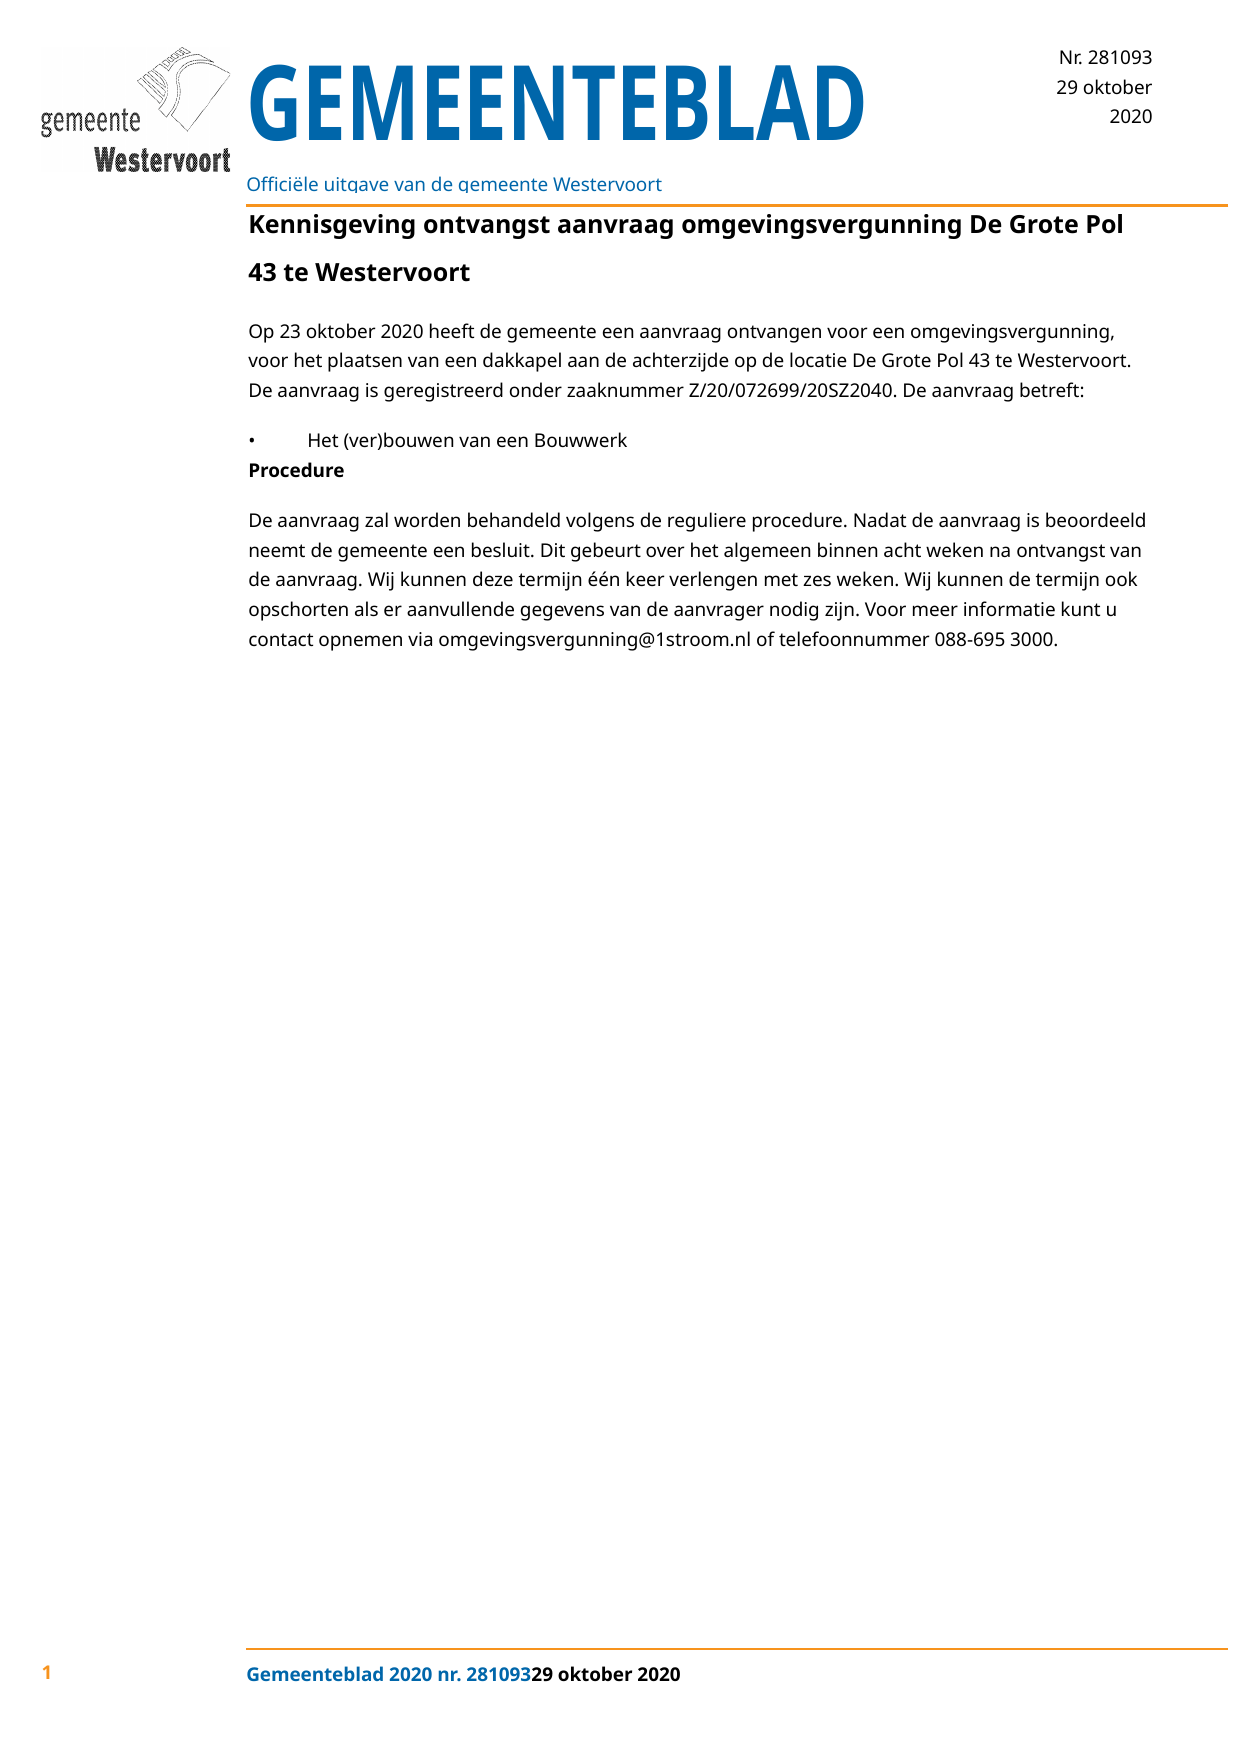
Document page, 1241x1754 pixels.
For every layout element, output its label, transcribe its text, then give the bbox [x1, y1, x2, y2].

list Het (ver)bouwen van een Bouwwerk [248, 427, 1152, 453]
picture [41, 47, 231, 172]
text Procedure [248, 457, 1152, 483]
text De aanvraag zal worden behandeld volgens de reguliere procedure. Nadat de aanvraag is beoordeeld neemt de gemeente een besluit. Dit gebeurt over het algemeen binnen acht weken na ontvangst van de aanvraag. Wij kunnen deze termijn één keer verlengen met zes weken. Wij kunnen de termijn ook opschorten als er aanvullende gegevens van de aanvrager nodig zijn. Voor meer informatie kunt u contact opnemen via omgevingsvergunning@1stroom.nl of telefoonnummer 088-695 3000. [248, 507, 1152, 652]
text Op 23 oktober 2020 heeft de gemeente een aanvraag ontvangen voor een omgevingsvergunning, voor het plaatsen van een dakkapel aan de achterzijde op de locatie De Grote Pol 43 te Westervoort. De aanvraag is geregistreerd onder zaaknummer Z/20/072699/20SZ2040. De aanvraag betreft: [248, 318, 1152, 403]
text Kennisgeving ontvangst aanvraag omgevingsvergunning De Grote Pol 43 te Westervoort [248, 207, 1152, 288]
